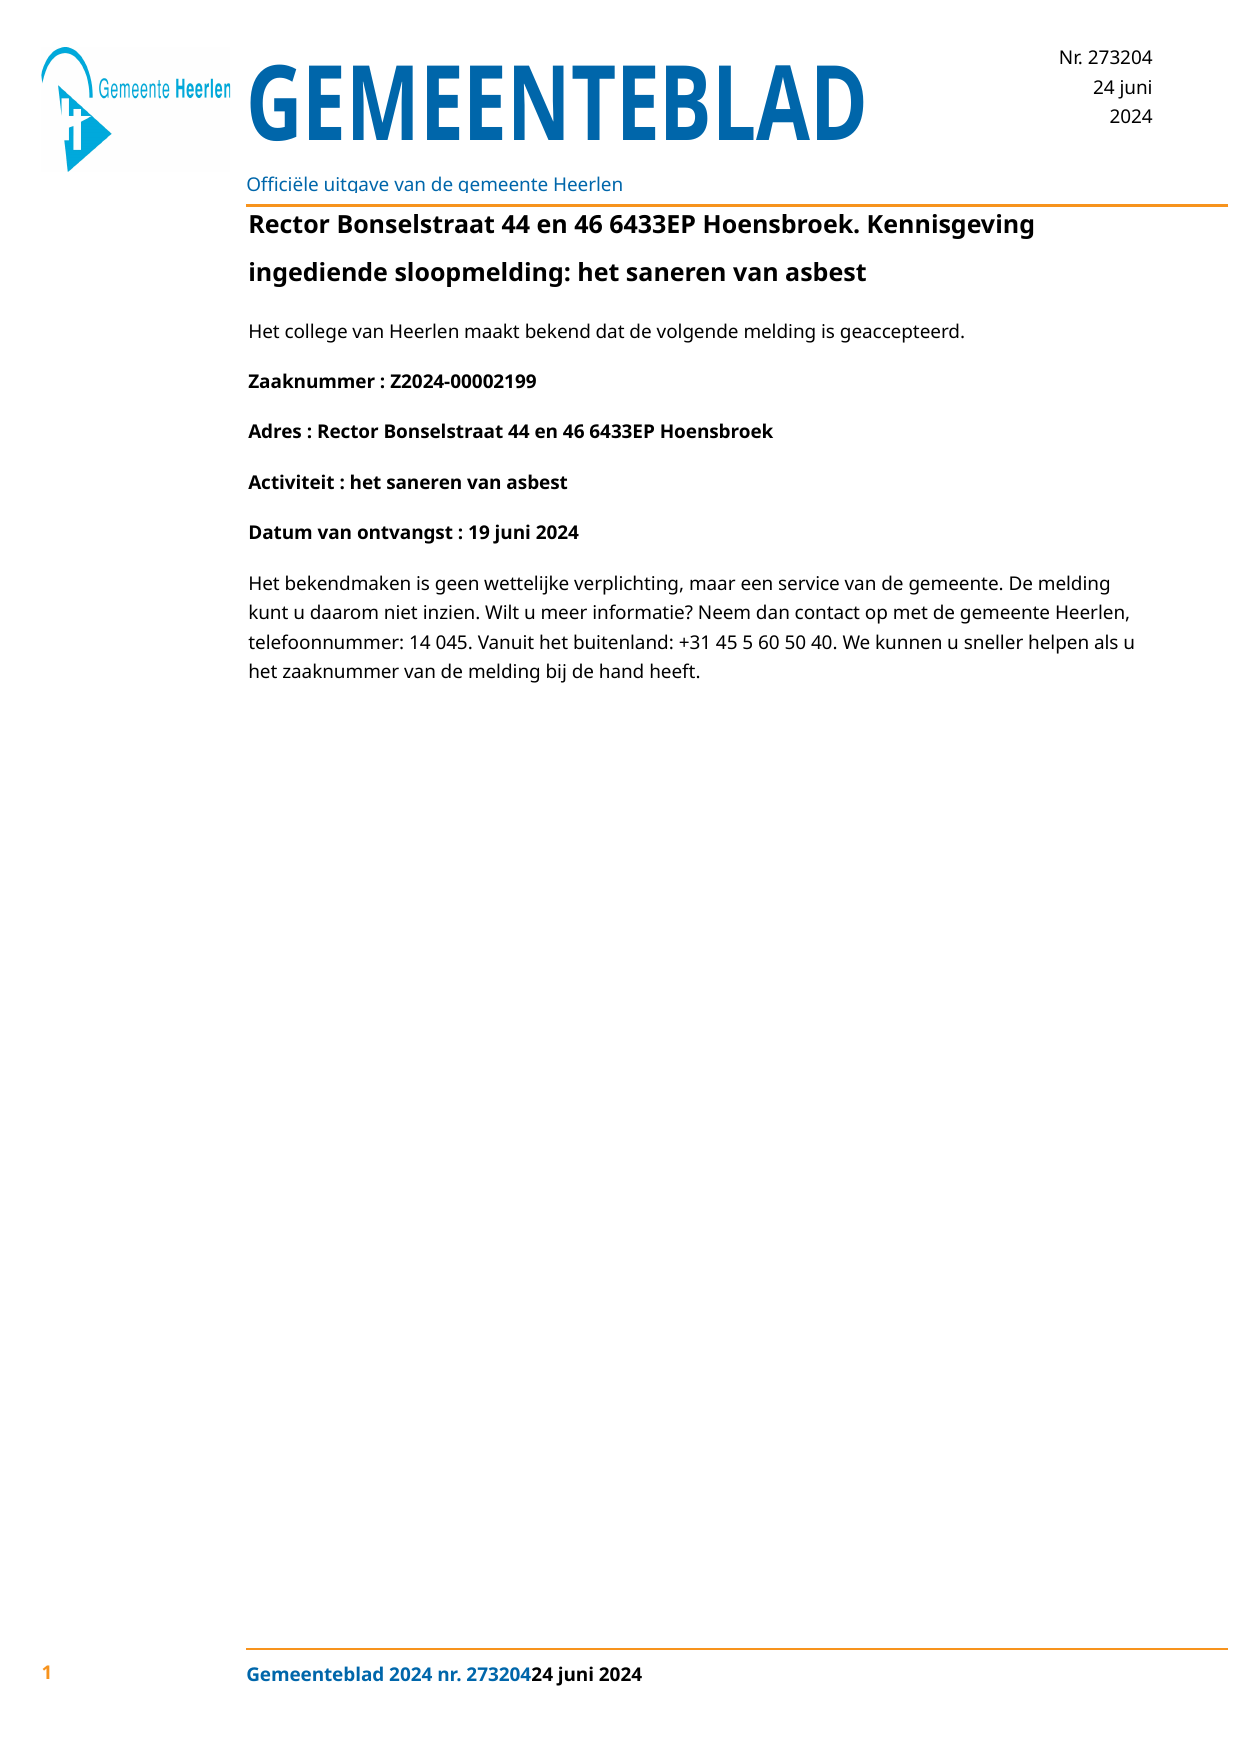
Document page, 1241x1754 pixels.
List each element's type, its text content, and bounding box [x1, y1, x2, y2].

text Het bekendmaken is geen wettelijke verplichting, maar een service van de gemeente. De melding kunt u daarom niet inzien. Wilt u meer informatie? Neem dan contact op met de gemeente Heerlen, telefoonnummer: 14 045. Vanuit het buitenland: +31 45 5 60 50 40. We kunnen u sneller helpen als u het zaaknummer van de melding bij de hand heeft. [248, 570, 1152, 684]
text Datum van ontvangst : 19 juni 2024 [248, 519, 1152, 545]
text Activiteit : het saneren van asbest [248, 469, 1152, 495]
text Adres : Rector Bonselstraat 44 en 46 6433EP Hoensbroek [248, 419, 1152, 444]
text Rector Bonselstraat 44 en 46 6433EP Hoensbroek. Kennisgeving ingediende sloopmelding: het saneren van asbest [248, 207, 1152, 288]
text Zaaknummer : Z2024-00002199 [248, 368, 1152, 394]
picture [41, 47, 59, 70]
picture [41, 47, 231, 172]
text Het college van Heerlen maakt bekend dat de volgende melding is geaccepteerd. [248, 318, 1152, 344]
